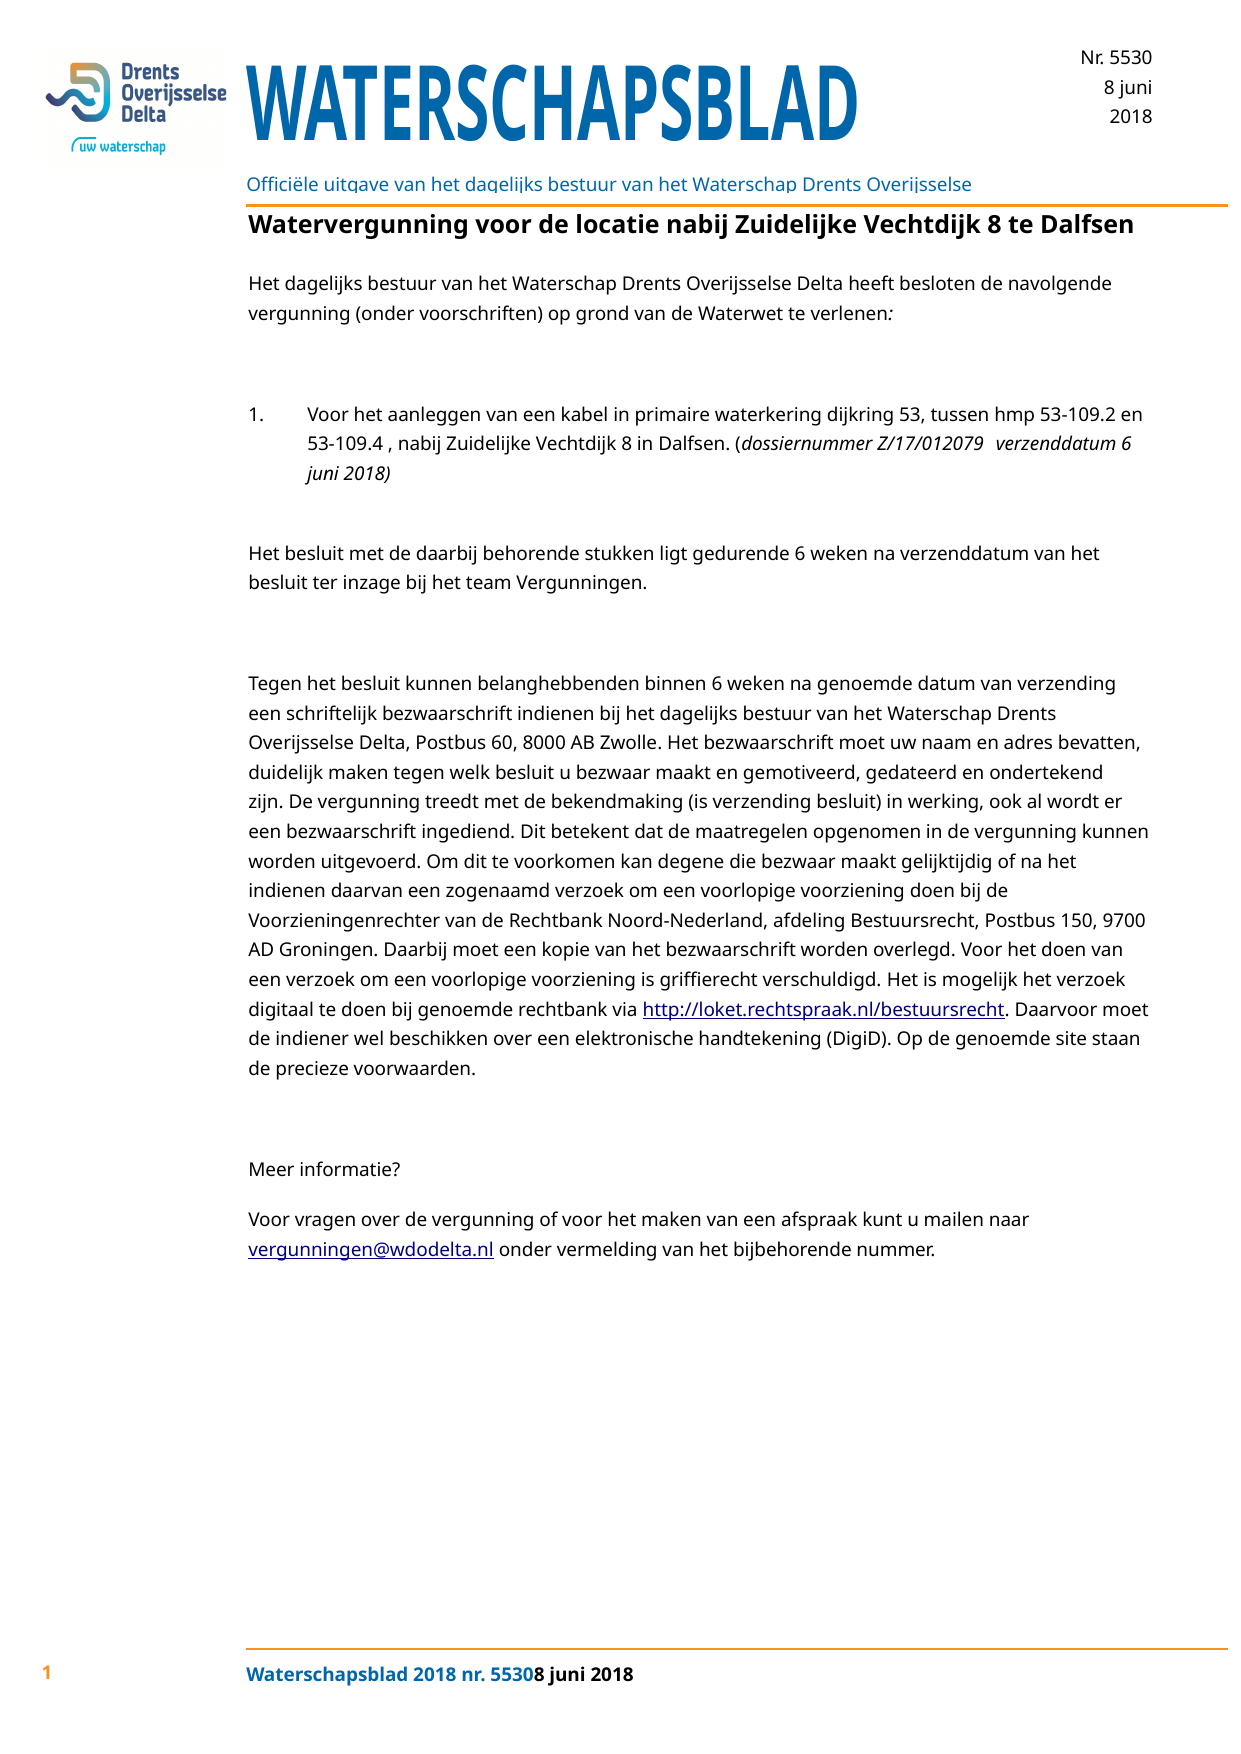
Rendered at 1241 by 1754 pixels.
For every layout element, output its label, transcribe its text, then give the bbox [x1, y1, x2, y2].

text Voor vragen over de vergunning of voor het maken van een afspraak kunt u mailen naar vergunningen@wdodelta.nl onder vermelding van het bijbehorende nummer. [248, 1206, 1152, 1261]
picture [41, 47, 231, 172]
text Watervergunning voor de locatie nabij Zuidelijke Vechtdijk 8 te Dalfsen [248, 207, 1152, 241]
text Het dagelijks bestuur van het Waterschap Drents Overijsselse Delta heeft besloten de navolgende vergunning (onder voorschriften) op grond van de Waterwet te verlenen: [248, 270, 1152, 326]
text Meer informatie? [248, 1156, 1152, 1181]
text Het besluit met de daarbij behorende stukken ligt gedurende 6 weken na verzenddatum van het besluit ter inzage bij het team Vergunningen. [248, 540, 1152, 595]
text Tegen het besluit kunnen belanghebbenden binnen 6 weken na genoemde datum van verzending een schriftelijk bezwaarschrift indienen bij het dagelijks bestuur van het Waterschap Drents Overijsselse Delta, Postbus 60, 8000 AB Zwolle. Het bezwaarschrift moet uw naam en adres bevatten, duidelijk maken tegen welk besluit u bezwaar maakt en gemotiveerd, gedateerd en ondertekend zijn. De vergunning treedt met de bekendmaking (is verzending besluit) in werking, ook al wordt er een bezwaarschrift ingediend. Dit betekent dat de maatregelen opgenomen in de vergunning kunnen worden uitgevoerd. Om dit te voorkomen kan degene die bezwaar maakt gelijktijdig of na het indienen daarvan een zogenaamd verzoek om een voorlopige voorziening doen bij de Voorzieningenrechter van de Rechtbank Noord-Nederland, afdeling Bestuursrecht, Postbus 150, 9700 AD Groningen. Daarbij moet een kopie van het bezwaarschrift worden overlegd. Voor het doen van een verzoek om een voorlopige voorziening is griffierecht verschuldigd. Het is mogelijk het verzoek digitaal te doen bij genoemde rechtbank via http://loket.rechtspraak.nl/bestuursrecht. Daarvoor moet de indiener wel beschikken over een elektronische handtekening (DigiD). Op de genoemde site staan de precieze voorwaarden. [248, 670, 1152, 1081]
list Voor het aanleggen van een kabel in primaire waterkering dijkring 53, tussen hmp 53-109.2 en 53-109.4 , nabij Zuidelijke Vechtdijk 8 in Dalfsen. (dossiernummer Z/17/012079 verzenddatum 6 juni 2018) [248, 401, 1152, 486]
